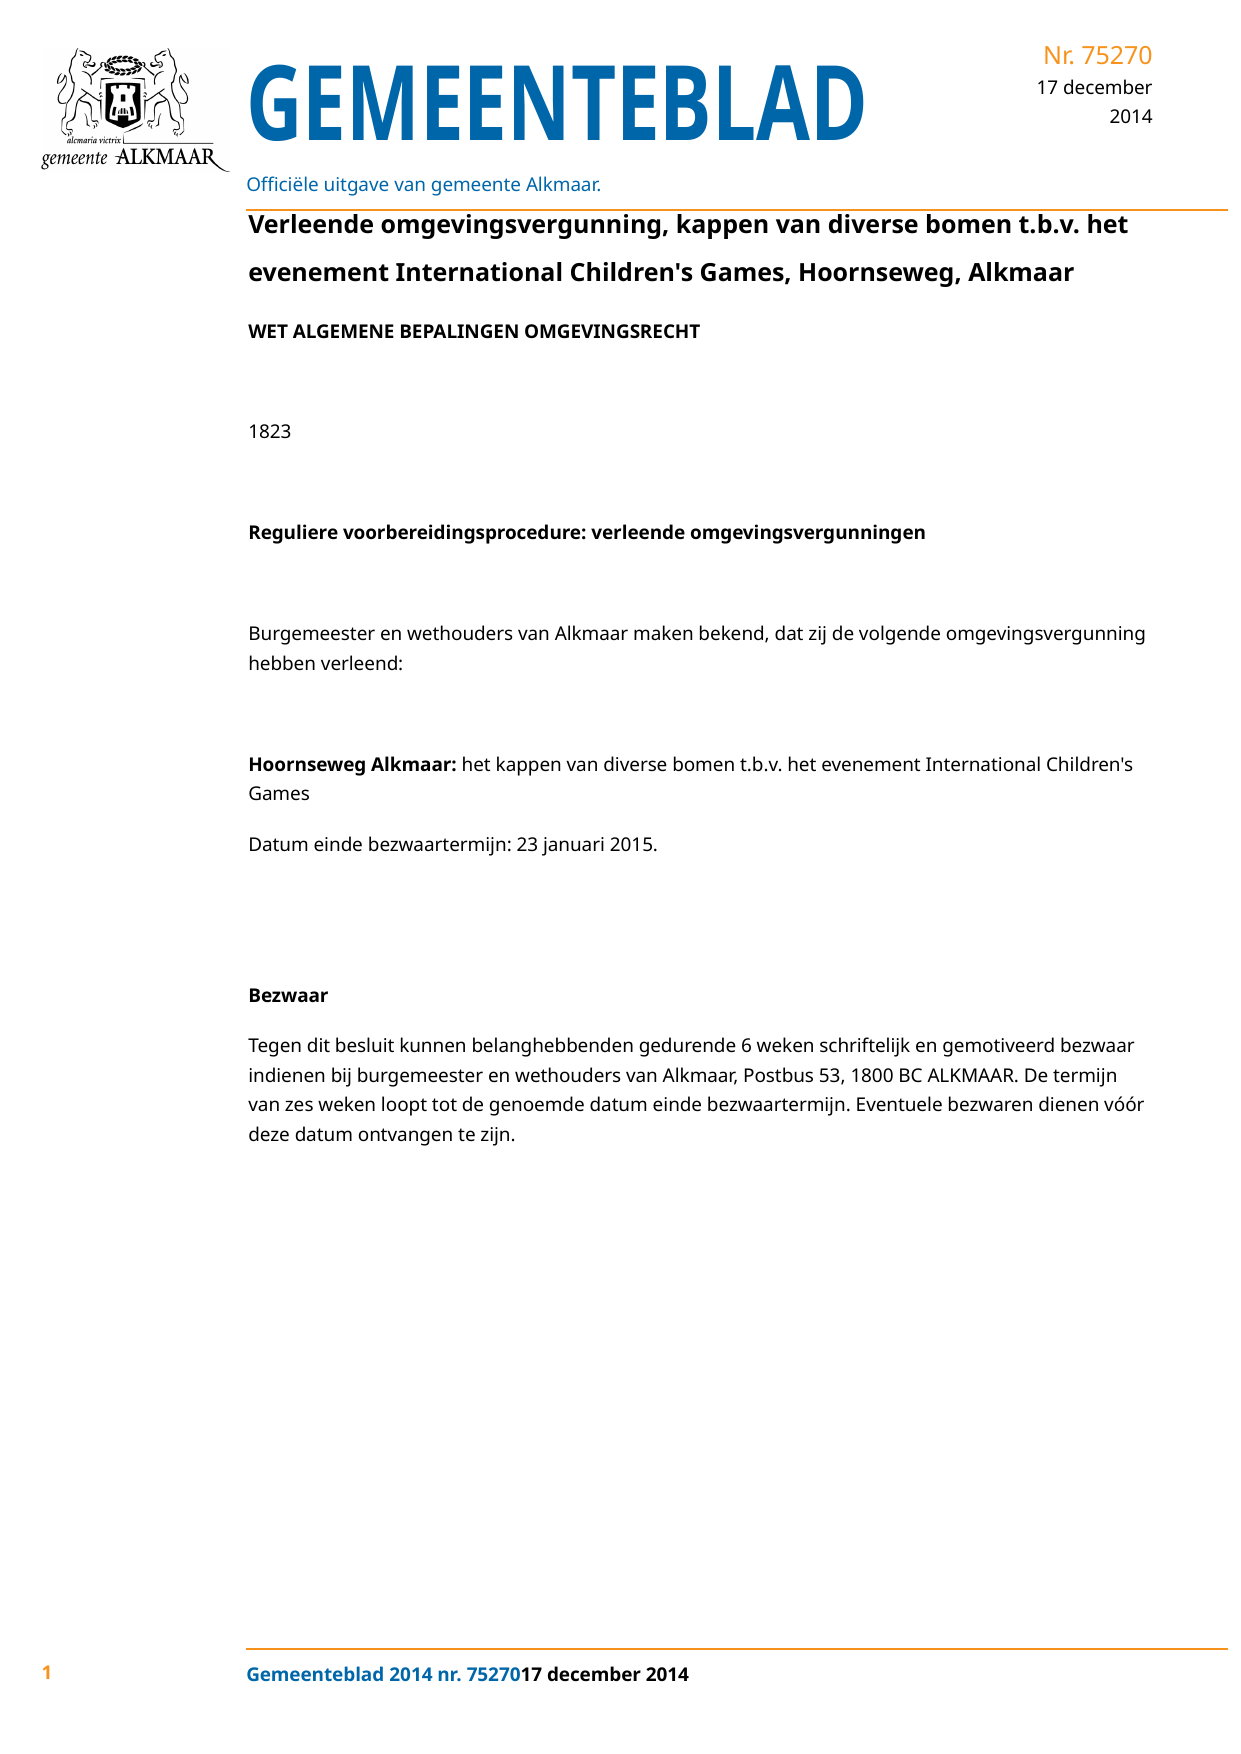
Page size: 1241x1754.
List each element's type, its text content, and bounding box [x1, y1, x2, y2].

text Bezwaar [248, 982, 1152, 1008]
picture [41, 47, 231, 172]
text Hoornseweg Alkmaar: het kappen van diverse bomen t.b.v. het evenement International Children's Games [248, 751, 1152, 806]
text Reguliere voorbereidingsprocedure: verleende omgevingsvergunningen [248, 519, 1152, 545]
text 1823 [248, 419, 1152, 444]
text Datum einde bezwaartermijn: 23 januari 2015. [248, 831, 1152, 857]
text Tegen dit besluit kunnen belanghebbenden gedurende 6 weken schriftelijk en gemotiveerd bezwaar indienen bij burgemeester en wethouders van Alkmaar, Postbus 53, 1800 BC ALKMAAR. De termijn van zes weken loopt tot de genoemde datum einde bezwaartermijn. Eventuele bezwaren dienen vóór deze datum ontvangen te zijn. [248, 1032, 1152, 1147]
text WET ALGEMENE BEPALINGEN OMGEVINGSRECHT [248, 318, 1152, 344]
text Burgemeester en wethouders van Alkmaar maken bekend, dat zij de volgende omgevingsvergunning hebben verleend: [248, 620, 1152, 676]
text Verleende omgevingsvergunning, kappen van diverse bomen t.b.v. het evenement International Children's Games, Hoornseweg, Alkmaar [248, 211, 1152, 288]
